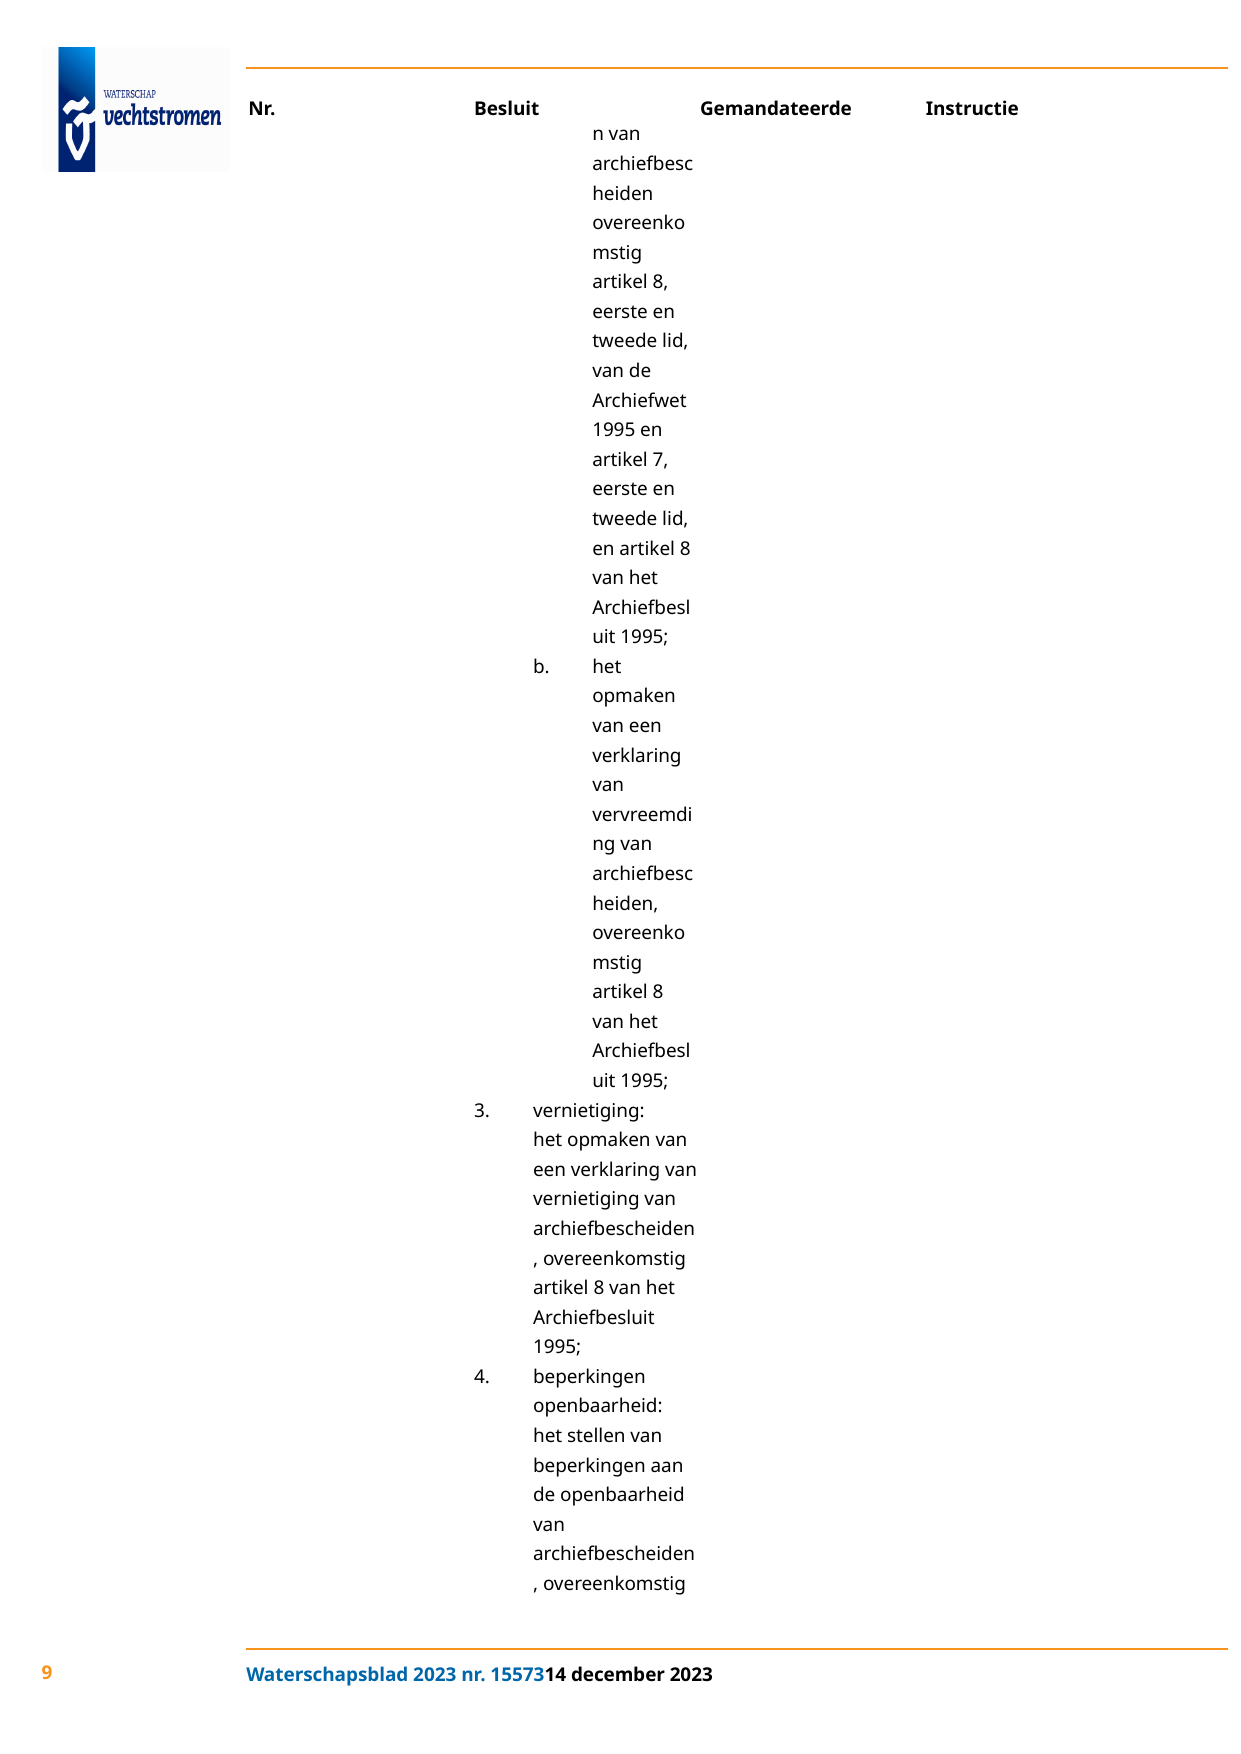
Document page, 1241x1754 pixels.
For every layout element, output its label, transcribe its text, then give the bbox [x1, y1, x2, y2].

table_header Gemandateerde [700, 95, 926, 121]
table_header Besluit [474, 95, 700, 121]
table_cell [700, 121, 926, 1596]
table_cell [926, 121, 1152, 1596]
table_cell [248, 121, 474, 1596]
table_header Nr. [248, 95, 474, 121]
picture [41, 47, 231, 172]
table_cell n van archiefbescheiden overeenkomstig artikel 8, eerste en tweede lid, van de Archiefwet 1995 en artikel 7, eerste en tweede lid, en artikel 8 van het Archiefbesluit 1995; het opmaken van een verklaring van vervreemding van archiefbescheiden, overeenkomstig artikel 8 van het Archiefbesluit 1995; vernietiging: het opmaken van een verklaring van vernietiging van archiefbescheiden, overeenkomstig artikel 8 van het Archiefbesluit 1995; beperkingen openbaarheid: het stellen van beperkingen aan de openbaarheid van archiefbescheiden, overeenkomstig [474, 121, 700, 1596]
table_header Instructie [926, 95, 1152, 121]
